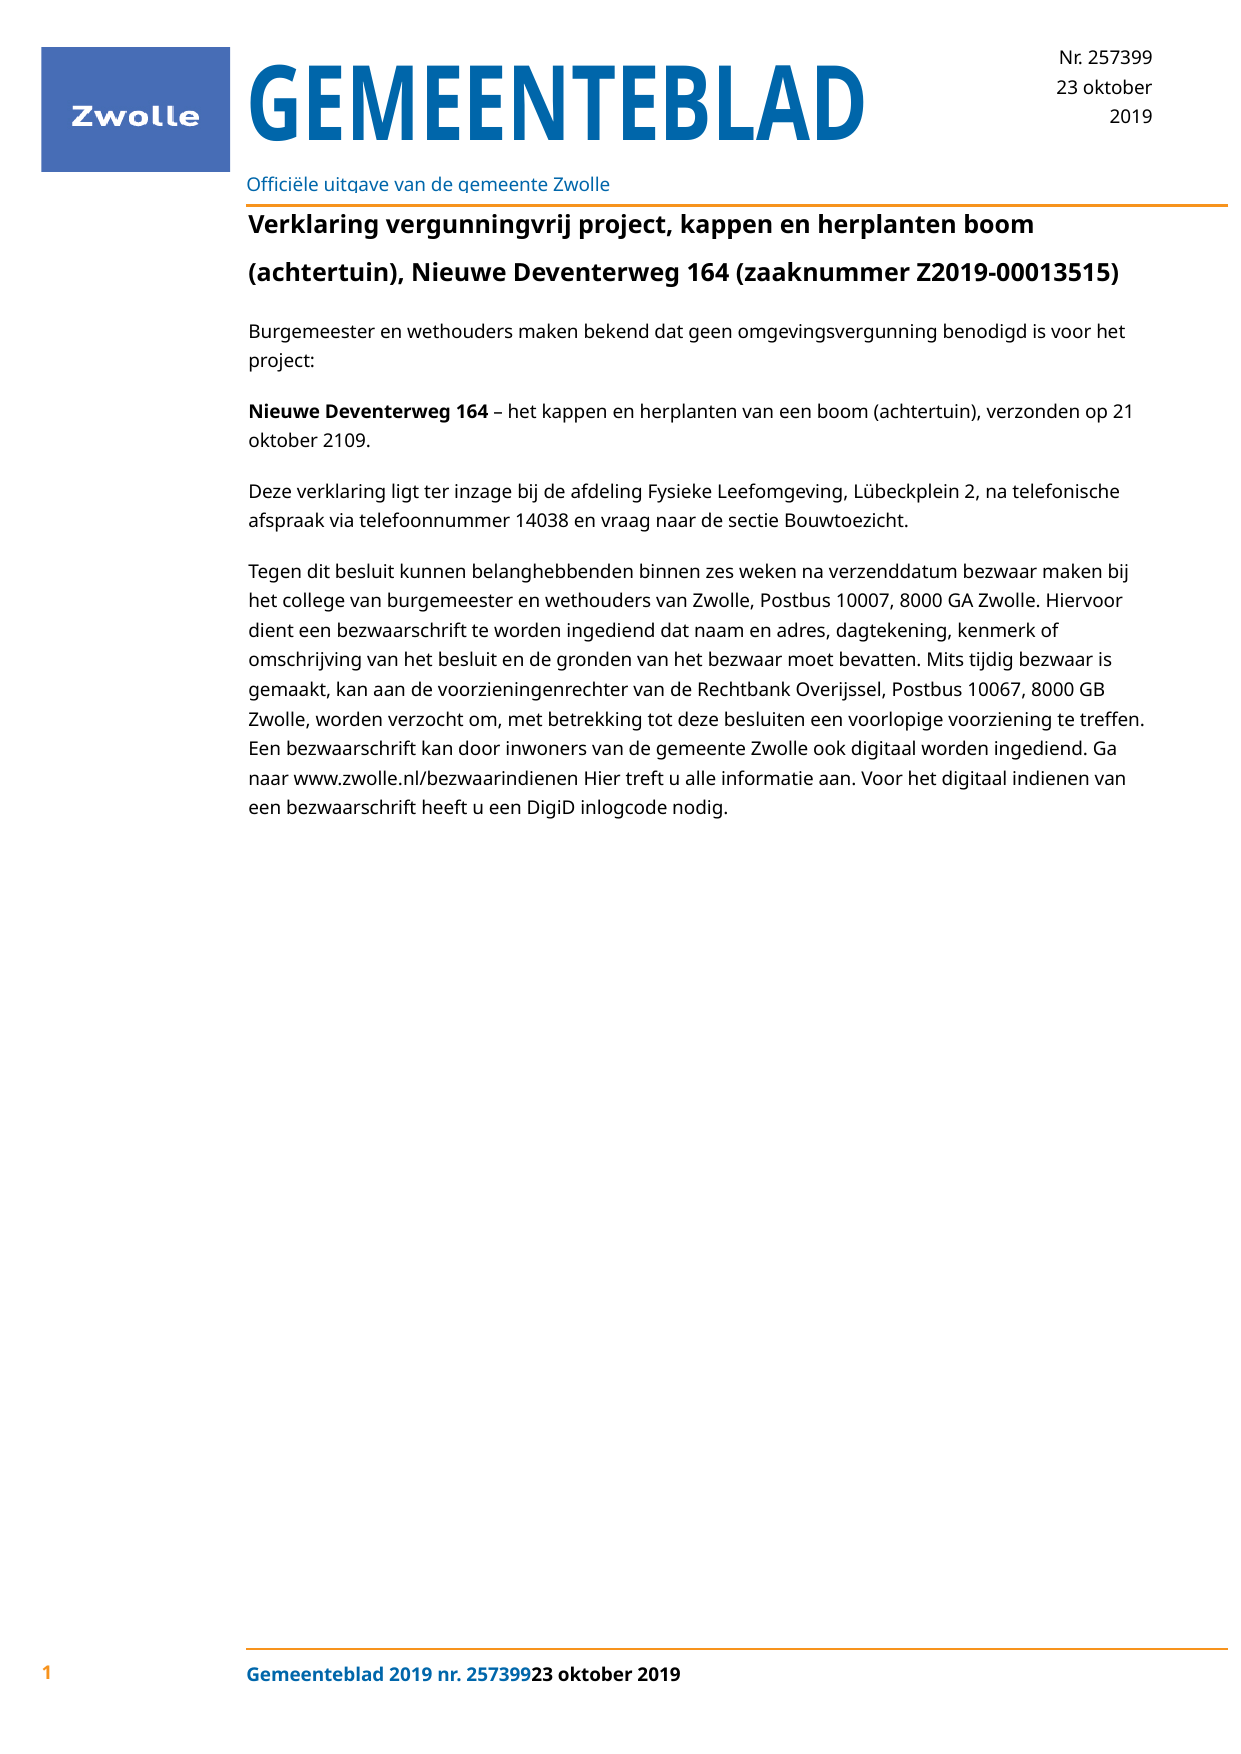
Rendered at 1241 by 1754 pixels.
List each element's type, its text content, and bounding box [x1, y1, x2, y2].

picture [41, 47, 231, 172]
text Burgemeester en wethouders maken bekend dat geen omgevingsvergunning benodigd is voor het project: [248, 318, 1152, 373]
text Verklaring vergunningvrij project, kappen en herplanten boom (achtertuin), Nieuwe Deventerweg 164 (zaaknummer Z2019-00013515) [248, 207, 1152, 288]
text Deze verklaring ligt ter inzage bij de afdeling Fysieke Leefomgeving, Lübeckplein 2, na telefonische afspraak via telefoonnummer 14038 en vraag naar de sectie Bouwtoezicht. [248, 478, 1152, 533]
text Nieuwe Deventerweg 164 – het kappen en herplanten van een boom (achtertuin), verzonden op 21 oktober 2109. [248, 398, 1152, 453]
text Tegen dit besluit kunnen belanghebbenden binnen zes weken na verzenddatum bezwaar maken bij het college van burgemeester en wethouders van Zwolle, Postbus 10007, 8000 GA Zwolle. Hiervoor dient een bezwaarschrift te worden ingediend dat naam en adres, dagtekening, kenmerk of omschrijving van het besluit en de gronden van het bezwaar moet bevatten. Mits tijdig bezwaar is gemaakt, kan aan de voorzieningenrechter van de Rechtbank Overijssel, Postbus 10067, 8000 GB Zwolle, worden verzocht om, met betrekking tot deze besluiten een voorlopige voorziening te treffen. Een bezwaarschrift kan door inwoners van de gemeente Zwolle ook digitaal worden ingediend. Ga naar www.zwolle.nl/bezwaarindienen Hier treft u alle informatie aan. Voor het digitaal indienen van een bezwaarschrift heeft u een DigiD inlogcode nodig. [248, 558, 1152, 820]
